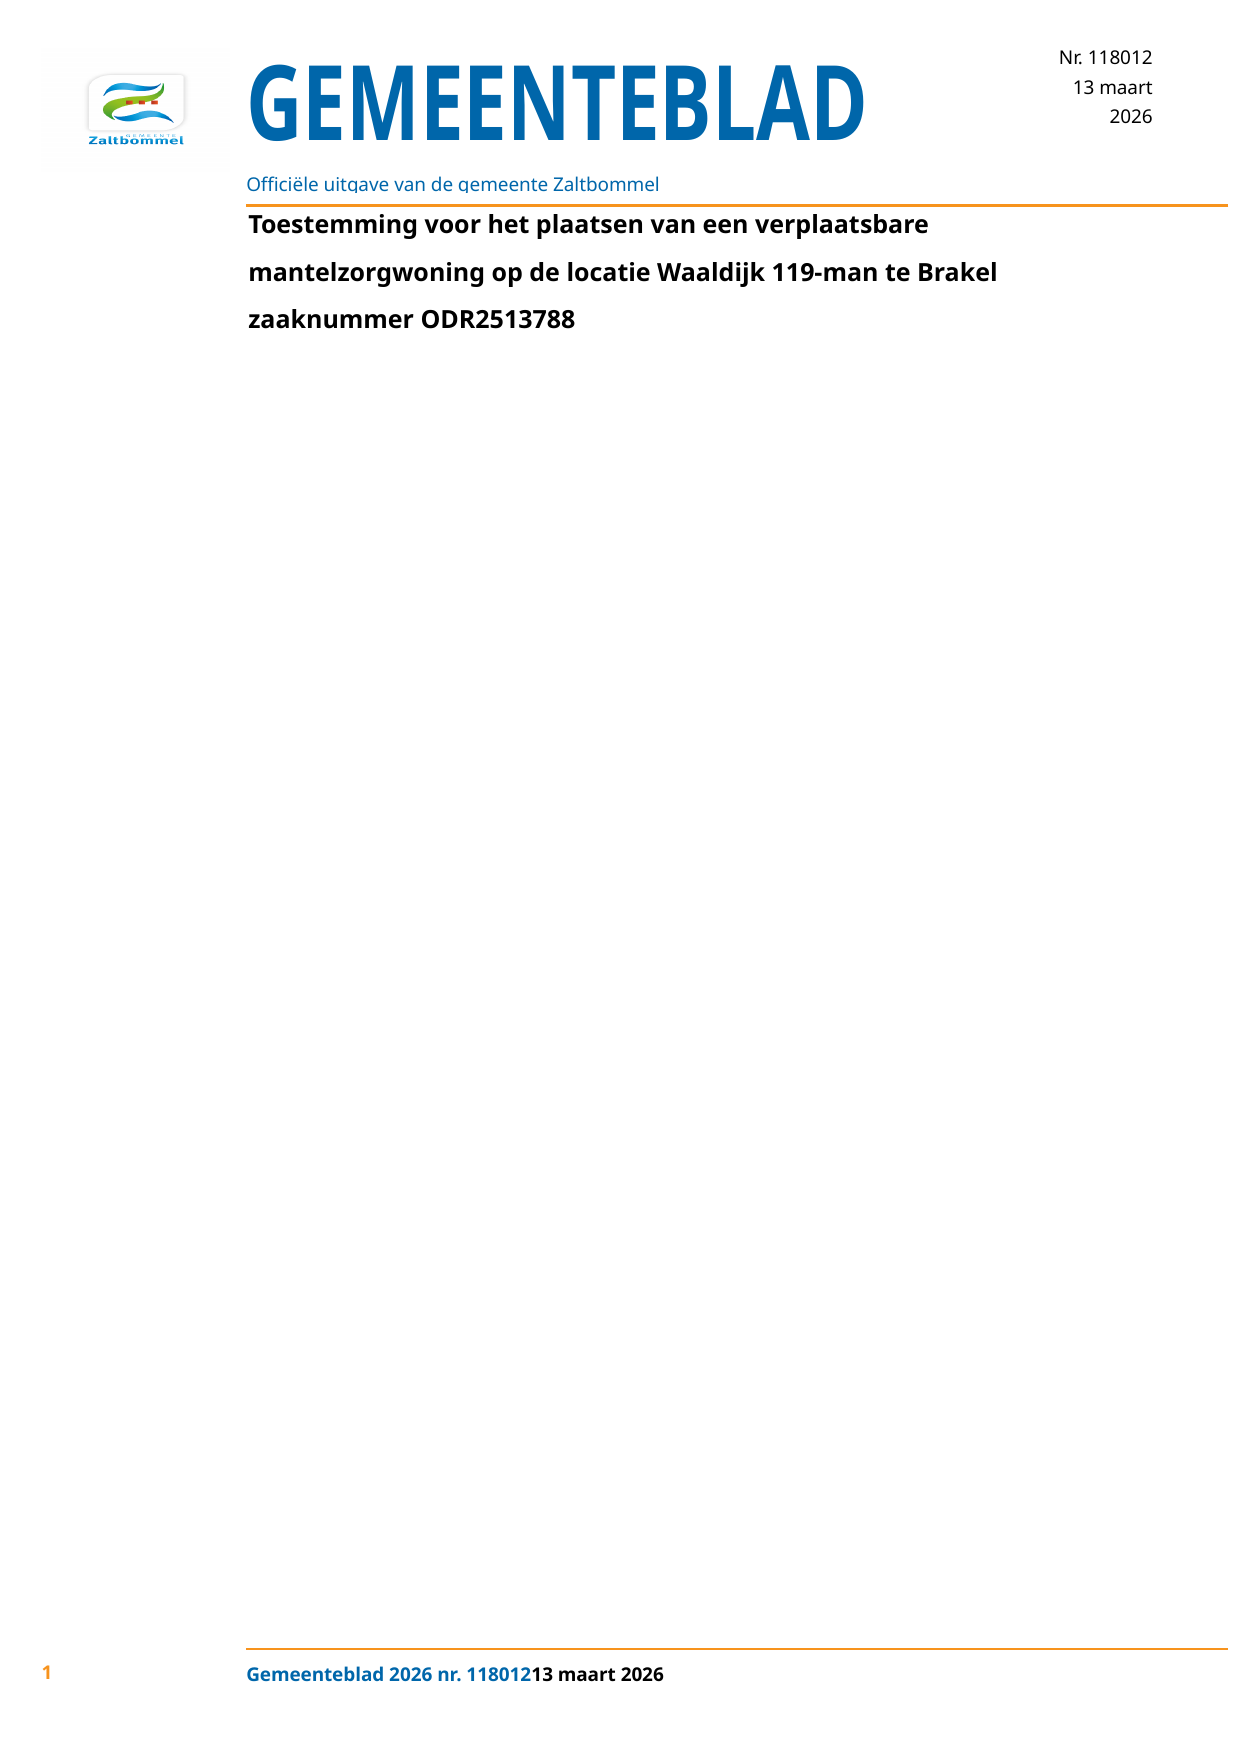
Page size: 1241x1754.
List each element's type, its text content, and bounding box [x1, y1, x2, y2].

picture [41, 47, 231, 172]
text Toestemming voor het plaatsen van een verplaatsbare mantelzorgwoning op de locatie Waaldijk 119-man te Brakel zaaknummer ODR2513788 [248, 207, 1152, 336]
